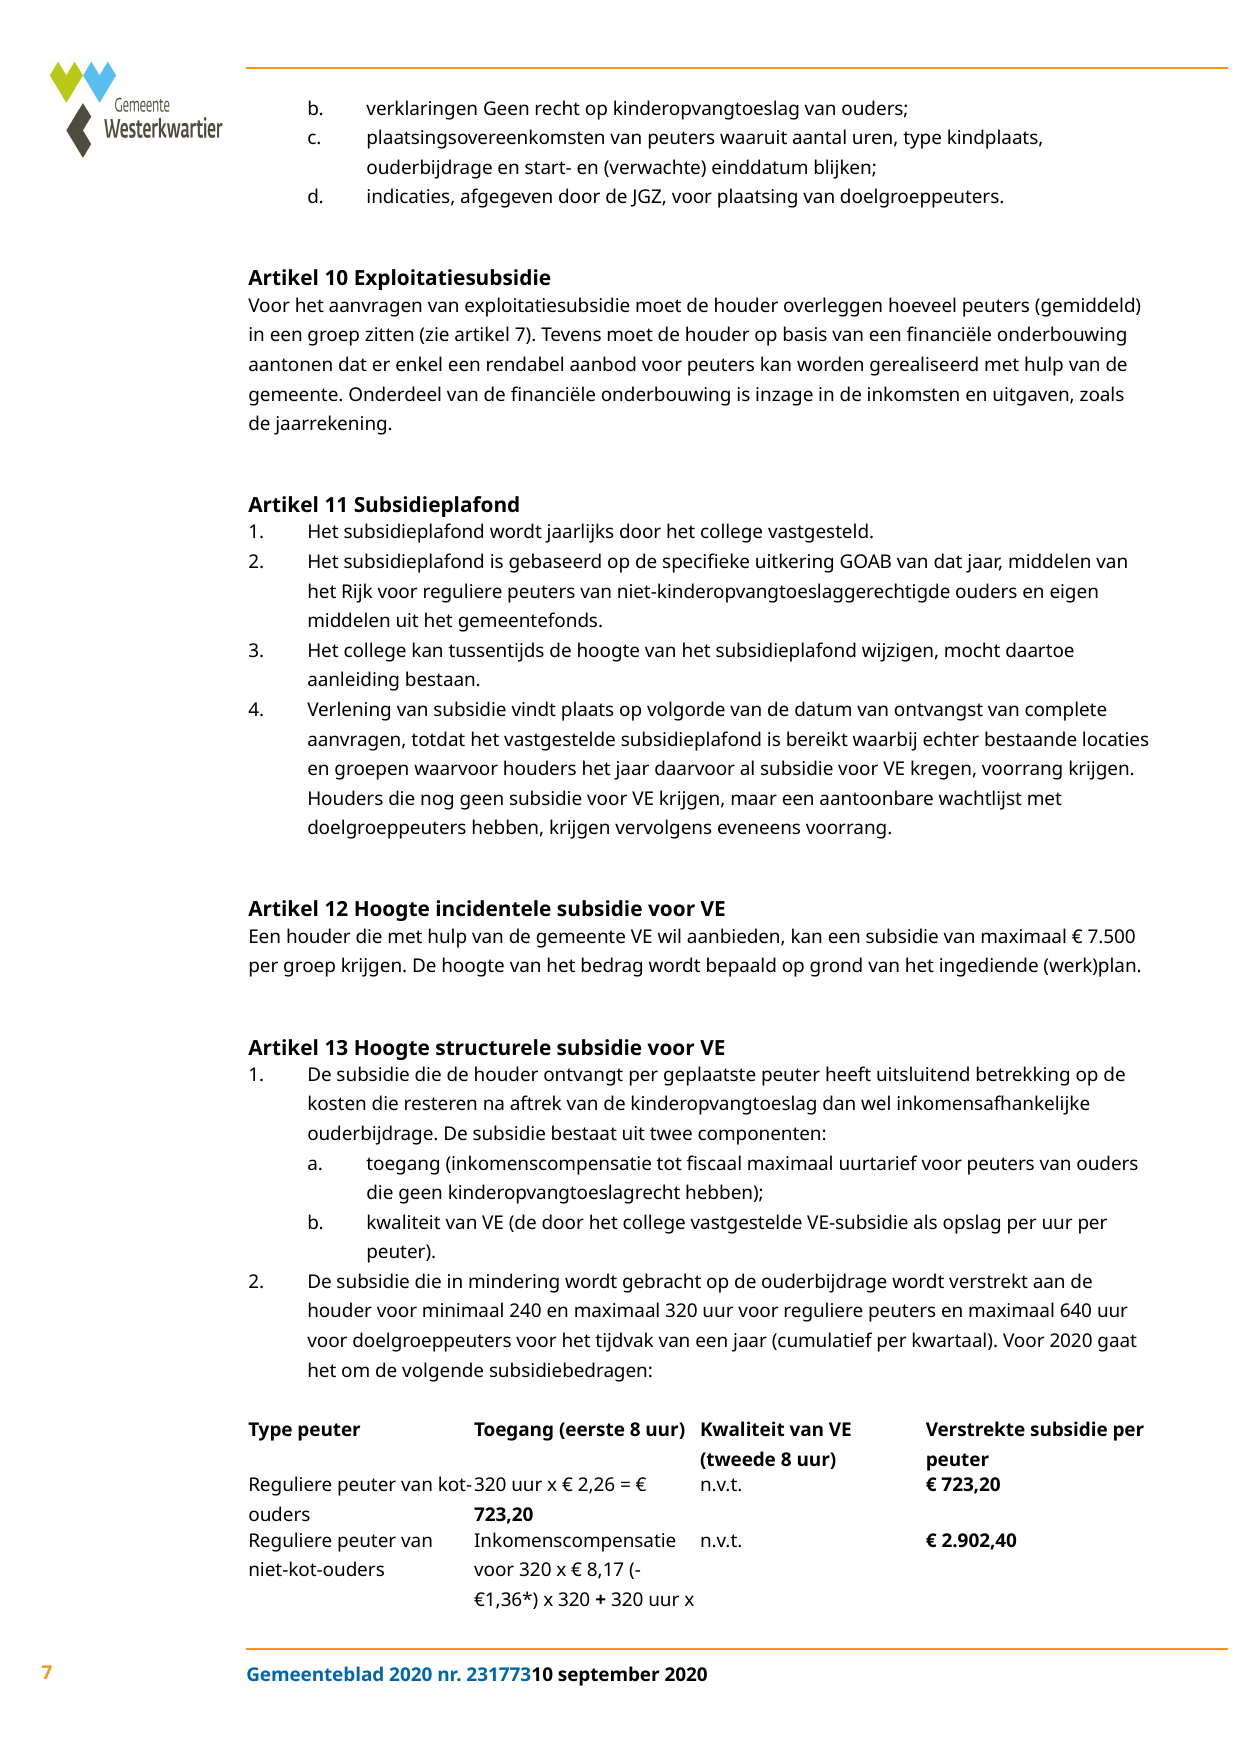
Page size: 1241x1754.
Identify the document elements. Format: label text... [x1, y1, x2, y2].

text Een houder die met hulp van de gemeente VE wil aanbieden, kan een subsidie van maximaal € 7.500 per groep krijgen. De hoogte van het bedrag wordt bepaald op grond van het ingediende (werk)plan. [248, 923, 1152, 978]
picture [41, 47, 231, 172]
table_cell Inkomenscompensatie voor 320 x € 8,17 (- €1,36*) x 320 + 320 uur x [474, 1527, 700, 1612]
list plaatsingsovereenkomsten van peuters waaruit aantal uren, type kindplaats, ouderbijdrage en start- en (verwachte) einddatum blijken; [307, 124, 1152, 180]
list De subsidie die in mindering wordt gebracht op de ouderbijdrage wordt verstrekt aan de houder voor minimaal 240 en maximaal 320 uur voor reguliere peuters en maximaal 640 uur voor doelgroeppeuters voor het tijdvak van een jaar (cumulatief per kwartaal). Voor 2020 gaat het om de volgende subsidiebedragen: [248, 1268, 1152, 1383]
table_header Kwaliteit van VE (tweede 8 uur) [700, 1416, 926, 1471]
table_cell Reguliere peuter van kot-ouders [248, 1471, 474, 1527]
table_cell € 723,20 [926, 1471, 1152, 1527]
table_header Toegang (eerste 8 uur) [474, 1416, 700, 1471]
list Het subsidieplafond wordt jaarlijks door het college vastgesteld. [248, 519, 1152, 544]
text Artikel 13 Hoogte structurele subsidie voor VE [248, 1033, 1152, 1061]
table_cell Reguliere peuter van niet-kot-ouders [248, 1527, 474, 1612]
list De subsidie die de houder ontvangt per geplaatste peuter heeft uitsluitend betrekking op de kosten die resteren na aftrek van de kinderopvangtoeslag dan wel inkomensafhankelijke ouderbijdrage. De subsidie bestaat uit twee componenten: [248, 1061, 1152, 1146]
list Het college kan tussentijds de hoogte van het subsidieplafond wijzigen, mocht daartoe aanleiding bestaan. [248, 637, 1152, 692]
text Artikel 10 Exploitatiesubsidie [248, 263, 1152, 292]
table_header Verstrekte subsidie per peuter [926, 1416, 1152, 1471]
table_cell 320 uur x € 2,26 = € 723,20 [474, 1471, 700, 1527]
list kwaliteit van VE (de door het college vastgestelde VE-subsidie als opslag per uur per peuter). [307, 1209, 1152, 1264]
table_header Type peuter [248, 1416, 474, 1471]
list Het subsidieplafond is gebaseerd op de specifieke uitkering GOAB van dat jaar, middelen van het Rijk voor reguliere peuters van niet-kinderopvangtoeslaggerechtigde ouders en eigen middelen uit het gemeentefonds. [248, 548, 1152, 633]
list Verlening van subsidie vindt plaats op volgorde van de datum van ontvangst van complete aanvragen, totdat het vastgestelde subsidieplafond is bereikt waarbij echter bestaande locaties en groepen waarvoor houders het jaar daarvoor al subsidie voor VE kregen, voorrang krijgen. Houders die nog geen subsidie voor VE krijgen, maar een aantoonbare wachtlijst met doelgroeppeuters hebben, krijgen vervolgens eveneens voorrang. [248, 696, 1152, 840]
text Artikel 12 Hoogte incidentele subsidie voor VE [248, 894, 1152, 923]
list verklaringen Geen recht op kinderopvangtoeslag van ouders; [307, 95, 1152, 121]
text Voor het aanvragen van exploitatiesubsidie moet de houder overleggen hoeveel peuters (gemiddeld) in een groep zitten (zie artikel 7). Tevens moet de houder op basis van een financiële onderbouwing aantonen dat er enkel een rendabel aanbod voor peuters kan worden gerealiseerd met hulp van de gemeente. Onderdeel van de financiële onderbouwing is inzage in de inkomsten en uitgaven, zoals de jaarrekening. [248, 292, 1152, 436]
table_cell n.v.t. [700, 1471, 926, 1527]
table_cell € 2.902,40 [926, 1527, 1152, 1612]
list indicaties, afgegeven door de JGZ, voor plaatsing van doelgroeppeuters. [307, 183, 1152, 209]
table_cell n.v.t. [700, 1527, 926, 1612]
list toegang (inkomenscompensatie tot fiscaal maximaal uurtarief voor peuters van ouders die geen kinderopvangtoeslagrecht hebben); [307, 1150, 1152, 1205]
text Artikel 11 Subsidieplafond [248, 490, 1152, 519]
